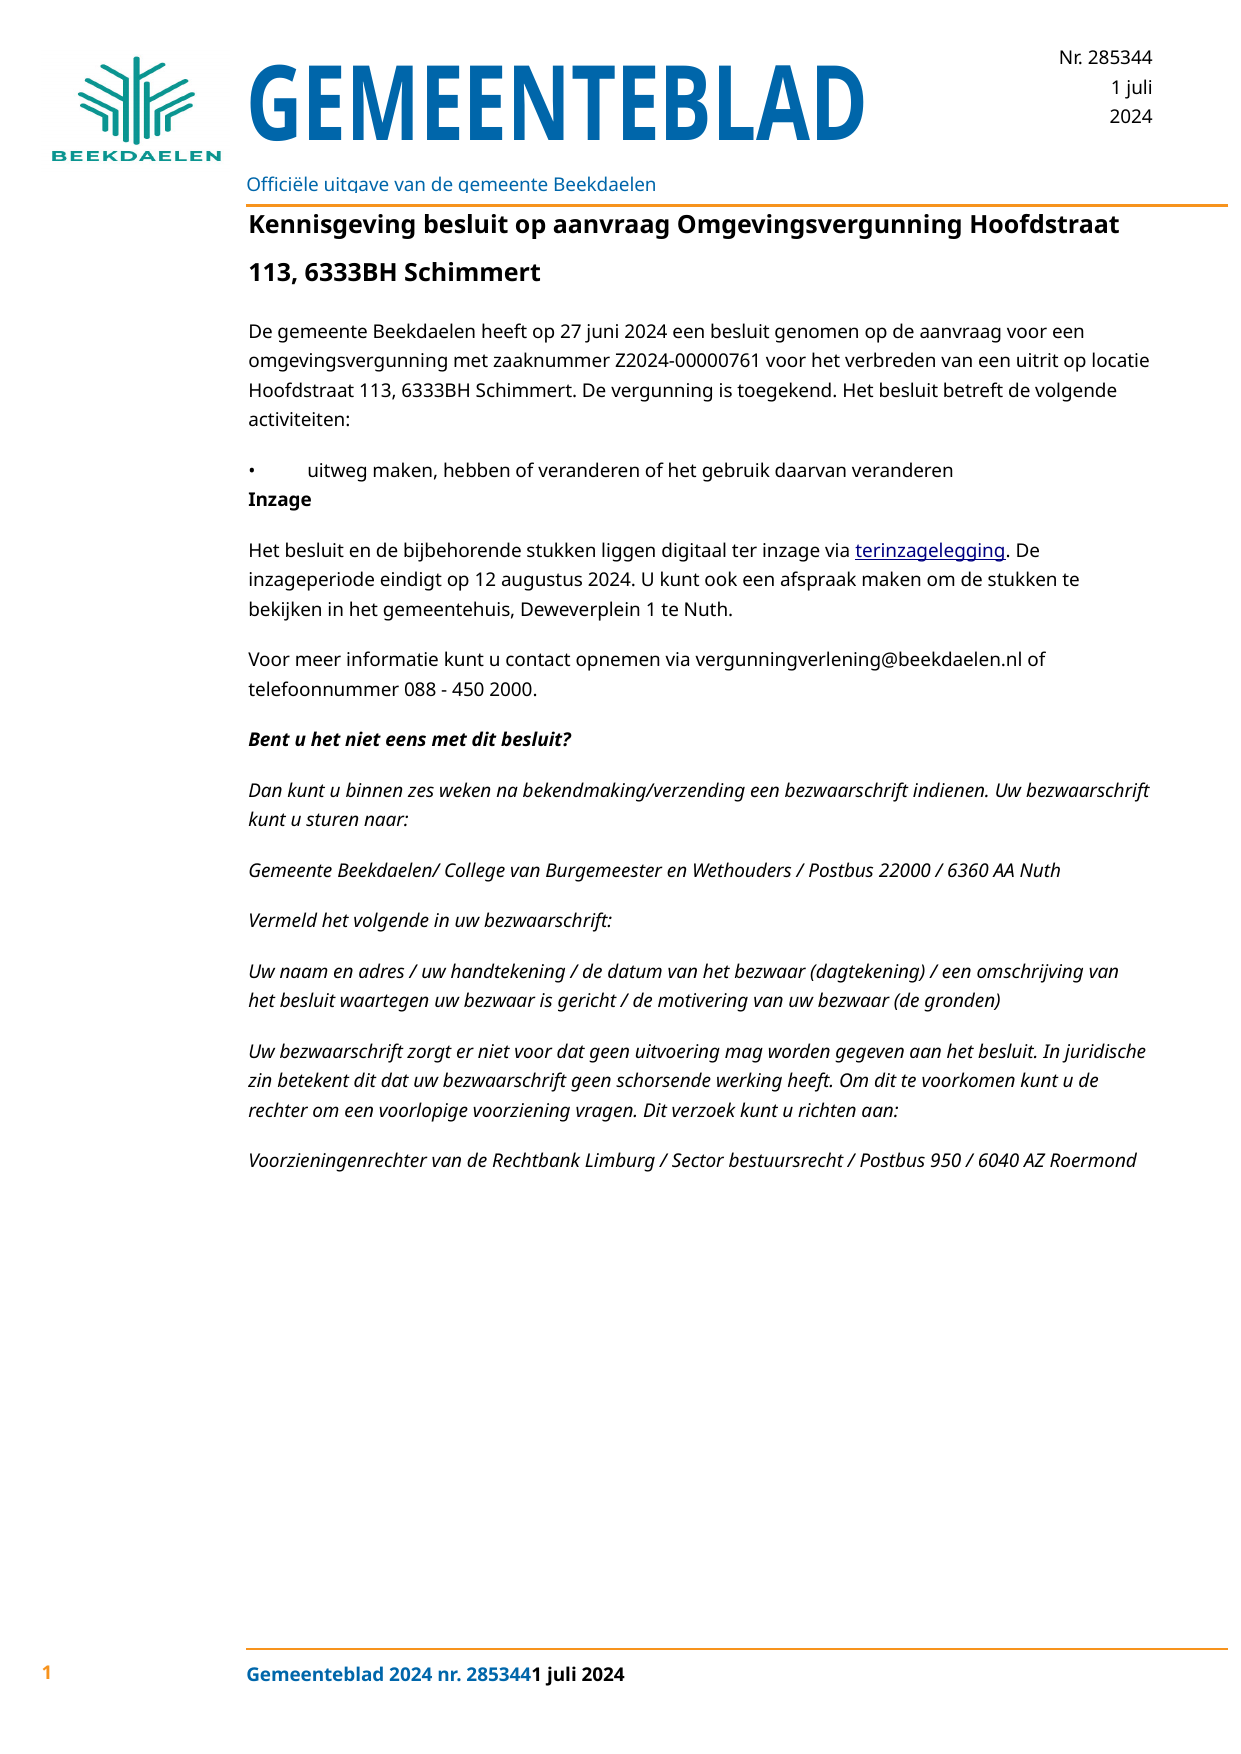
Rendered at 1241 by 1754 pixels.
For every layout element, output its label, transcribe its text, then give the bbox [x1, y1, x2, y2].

list uitweg maken, hebben of veranderen of het gebruik daarvan veranderen [248, 457, 1152, 483]
text Voor meer informatie kunt u contact opnemen via vergunningverlening@beekdaelen.nl of telefoonnummer 088 - 450 2000. [248, 647, 1152, 702]
text Voorzieningenrechter van de Rechtbank Limburg / Sector bestuursrecht / Postbus 950 / 6040 AZ Roermond [248, 1147, 1152, 1173]
text De gemeente Beekdaelen heeft op 27 juni 2024 een besluit genomen op de aanvraag voor een omgevingsvergunning met zaaknummer Z2024-00000761 voor het verbreden van een uitrit op locatie Hoofdstraat 113, 6333BH Schimmert. De vergunning is toegekend. Het besluit betreft de volgende activiteiten: [248, 318, 1152, 432]
text Dan kunt u binnen zes weken na bekendmaking/verzending een bezwaarschrift indienen. Uw bezwaarschrift kunt u sturen naar: [248, 777, 1152, 832]
text Uw bezwaarschrift zorgt er niet voor dat geen uitvoering mag worden gegeven aan het besluit. In juridische zin betekent dit dat uw bezwaarschrift geen schorsende werking heeft. Om dit te voorkomen kunt u de rechter om een voorlopige voorziening vragen. Dit verzoek kunt u richten aan: [248, 1038, 1152, 1123]
picture [41, 47, 231, 172]
text Kennisgeving besluit op aanvraag Omgevingsvergunning Hoofdstraat 113, 6333BH Schimmert [248, 207, 1152, 288]
text Inzage [248, 487, 1152, 512]
text Het besluit en de bijbehorende stukken liggen digitaal ter inzage via terinzagelegging. De inzageperiode eindigt op 12 augustus 2024. U kunt ook een afspraak maken om de stukken te bekijken in het gemeentehuis, Deweverplein 1 te Nuth. [248, 537, 1152, 622]
text Bent u het niet eens met dit besluit? [248, 727, 1152, 752]
text Gemeente Beekdaelen/ College van Burgemeester en Wethouders / Postbus 22000 / 6360 AA Nuth [248, 857, 1152, 883]
text Uw naam en adres / uw handtekening / de datum van het bezwaar (dagtekening) / een omschrijving van het besluit waartegen uw bezwaar is gericht / de motivering van uw bezwaar (de gronden) [248, 958, 1152, 1013]
text Vermeld het volgende in uw bezwaarschrift: [248, 907, 1152, 933]
